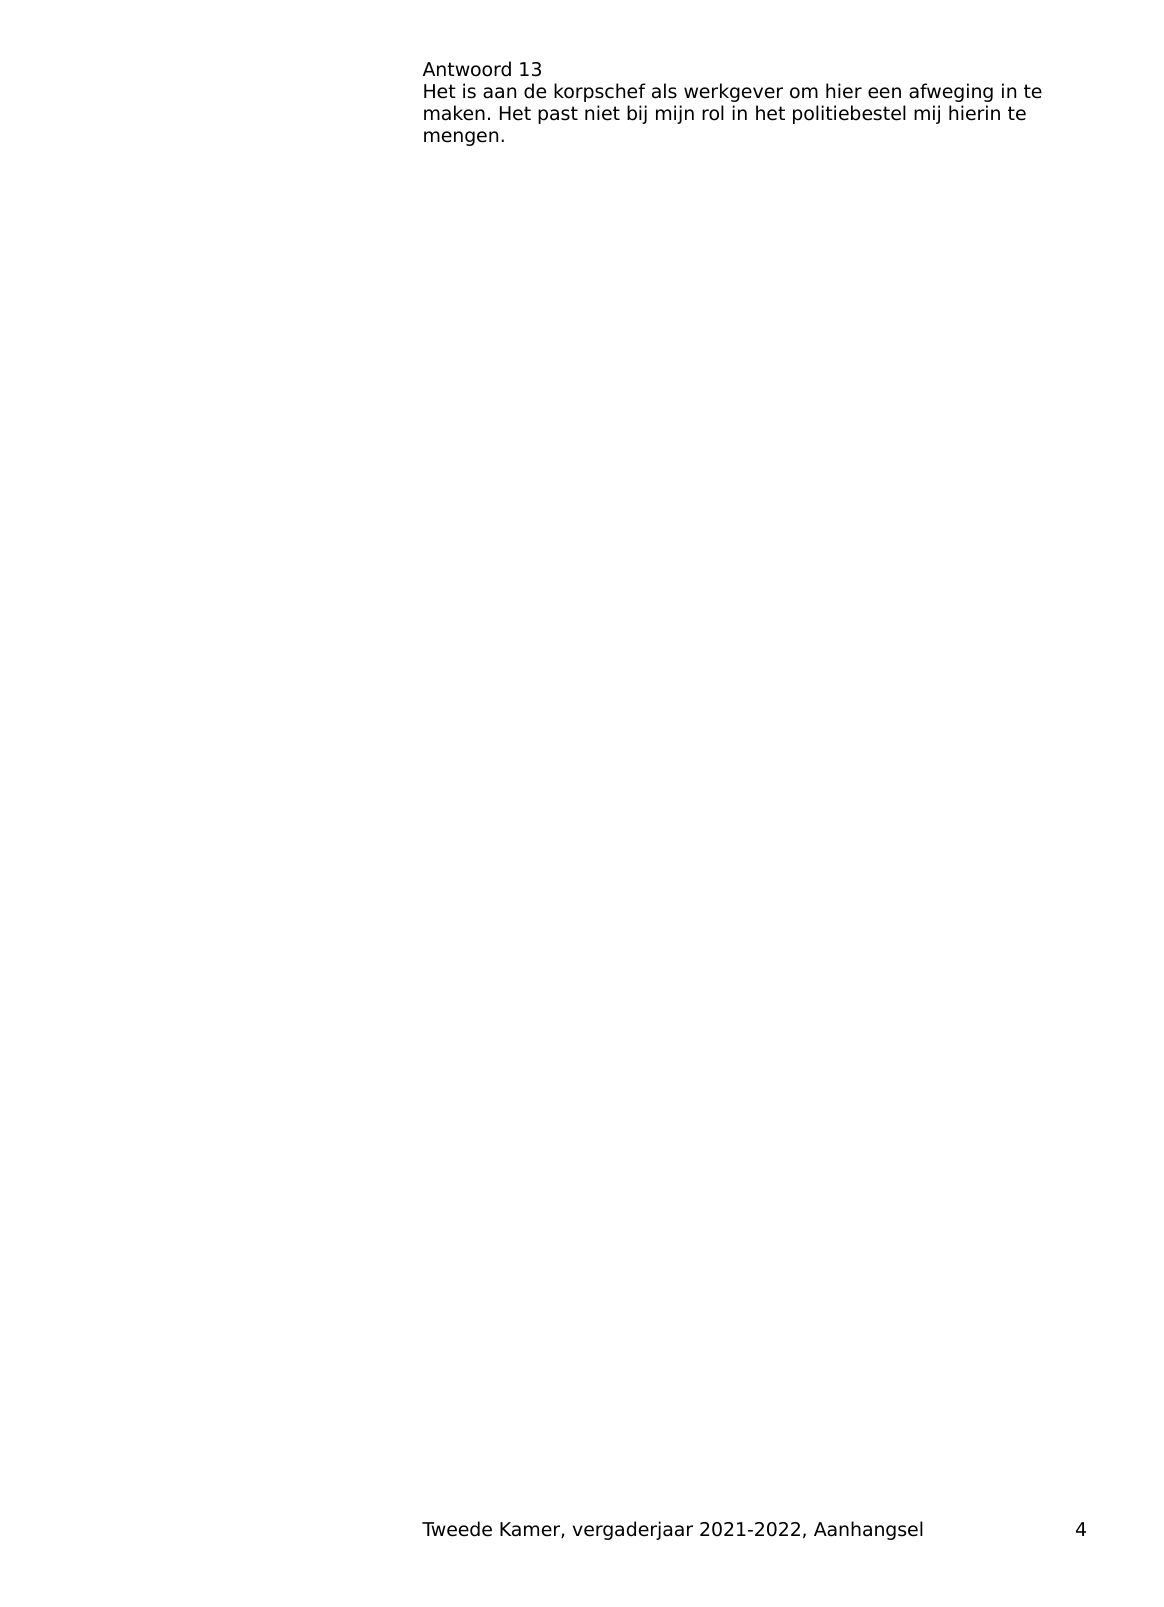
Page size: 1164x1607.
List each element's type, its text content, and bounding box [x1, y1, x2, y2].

text Antwoord 13 [422, 59, 1087, 81]
text Het is aan de korpschef als werkgever om hier een afweging in te maken. Het past niet bij mijn rol in het politiebestel mij hierin te mengen. [422, 81, 1087, 147]
